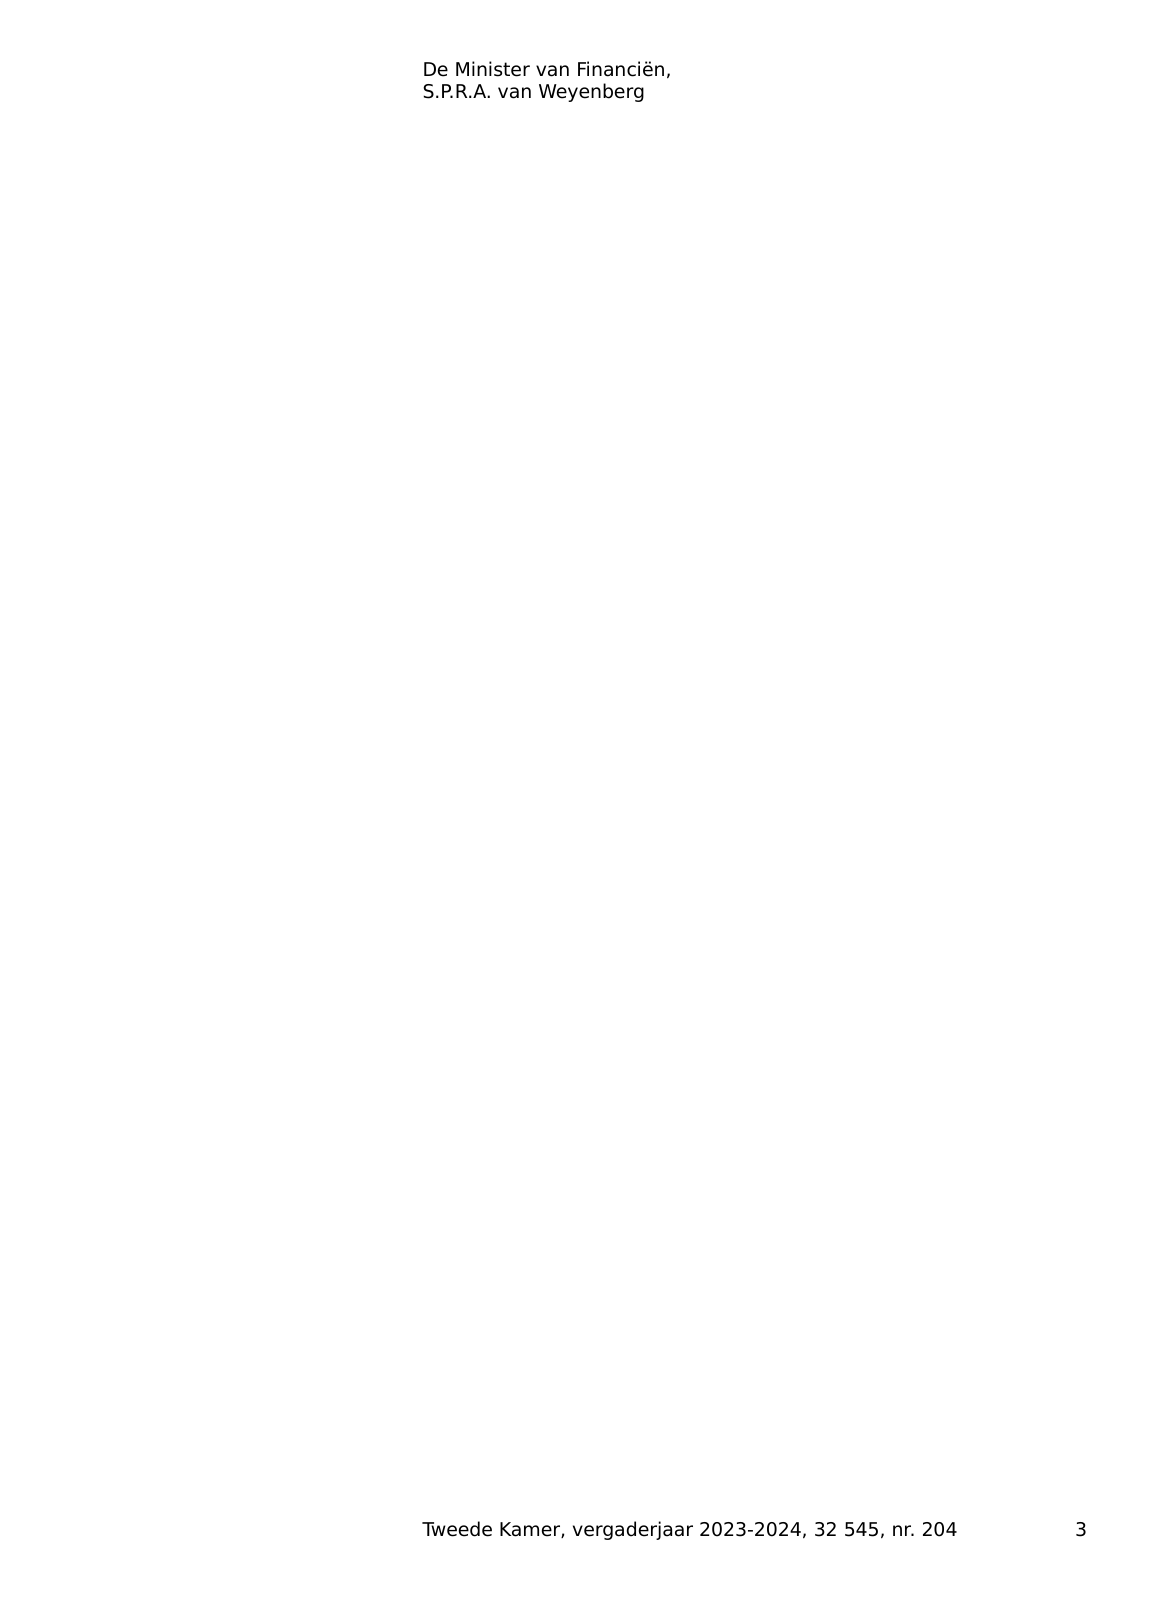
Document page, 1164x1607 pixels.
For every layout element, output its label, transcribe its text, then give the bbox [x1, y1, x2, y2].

text De Minister van Financiën, S.P.R.A. van Weyenberg [422, 59, 1087, 103]
